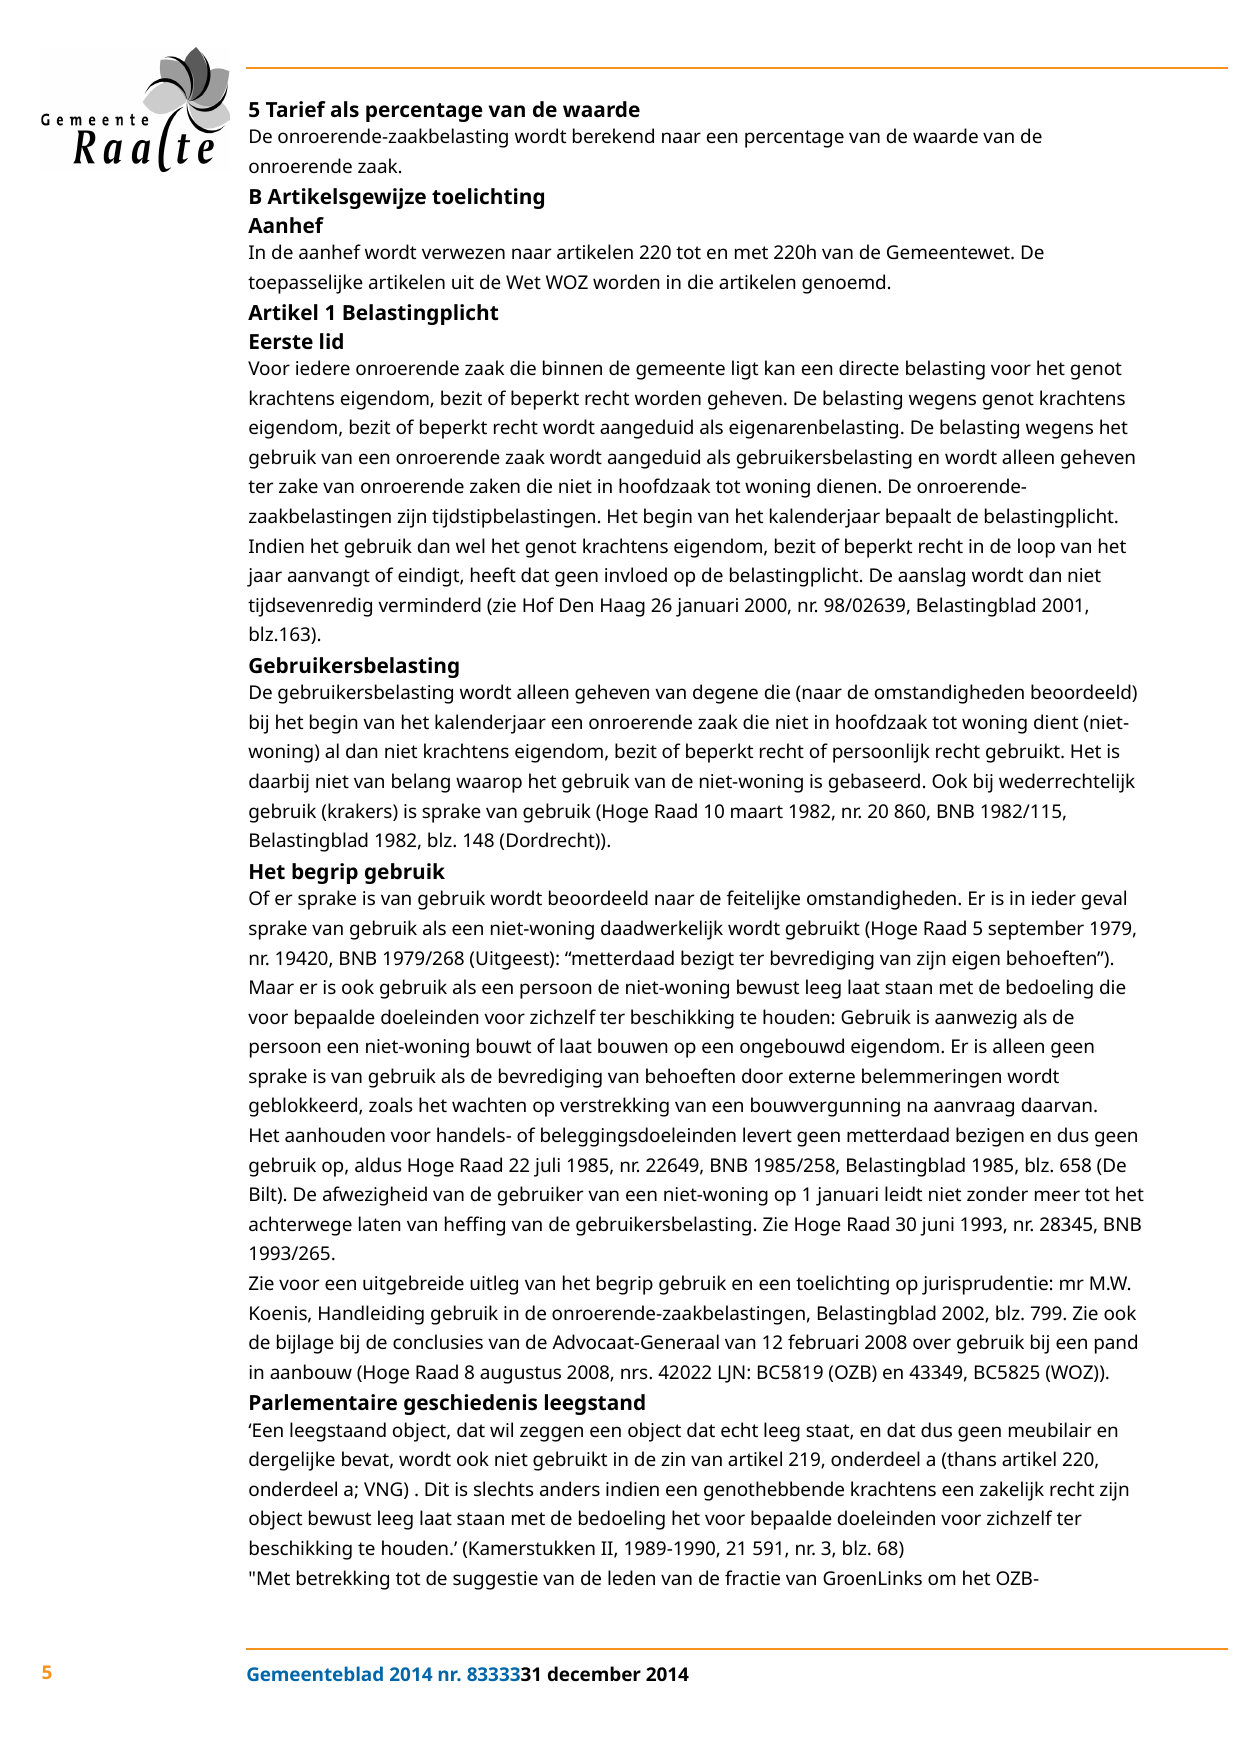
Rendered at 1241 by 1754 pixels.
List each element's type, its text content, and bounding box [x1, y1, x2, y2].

text De onroerende-zaakbelasting wordt berekend naar een percentage van de waarde van de onroerende zaak. [248, 123, 1152, 178]
text Of er sprake is van gebruik wordt beoordeeld naar de feitelijke omstandigheden. Er is in ieder geval sprake van gebruik als een niet-woning daadwerkelijk wordt gebruikt (Hoge Raad 5 september 1979, nr. 19420, BNB 1979/268 (Uitgeest): “metterdaad bezigt ter bevrediging van zijn eigen behoeften”). Maar er is ook gebruik als een persoon de niet-woning bewust leeg laat staan met de bedoeling die voor bepaalde doeleinden voor zichzelf ter beschikking te houden: Gebruik is aanwezig als de persoon een niet-woning bouwt of laat bouwen op een ongebouwd eigendom. Er is alleen geen sprake is van gebruik als de bevrediging van behoeften door externe belemmeringen wordt geblokkeerd, zoals het wachten op verstrekking van een bouwvergunning na aanvraag daarvan. [248, 886, 1152, 1118]
text Zie voor een uitgebreide uitleg van het begrip gebruik en een toelichting op jurisprudentie: mr M.W. Koenis, Handleiding gebruik in de onroerende-zaakbelastingen, Belastingblad 2002, blz. 799. Zie ook de bijlage bij de conclusies van de Advocaat-Generaal van 12 februari 2008 over gebruik bij een pand in aanbouw (Hoge Raad 8 augustus 2008, nrs. 42022 LJN: BC5819 (OZB) en 43349, BC5825 (WOZ)). [248, 1270, 1152, 1384]
text Artikel 1 Belastingplicht [248, 298, 1152, 327]
text Parlementaire geschiedenis leegstand [248, 1388, 1152, 1417]
text De gebruikersbelasting wordt alleen geheven van degene die (naar de omstandigheden beoordeeld) bij het begin van het kalenderjaar een onroerende zaak die niet in hoofdzaak tot woning dient (niet-woning) al dan niet krachtens eigendom, bezit of beperkt recht of persoonlijk recht gebruikt. Het is daarbij niet van belang waarop het gebruik van de niet-woning is gebaseerd. Ook bij wederrechtelijk gebruik (krakers) is sprake van gebruik (Hoge Raad 10 maart 1982, nr. 20 860, BNB 1982/115, Belastingblad 1982, blz. 148 (Dordrecht)). [248, 679, 1152, 853]
text In de aanhef wordt verwezen naar artikelen 220 tot en met 220h van de Gemeentewet. De toepasselijke artikelen uit de Wet WOZ worden in die artikelen genoemd. [248, 239, 1152, 294]
text Het aanhouden voor handels- of beleggingsdoeleinden levert geen metterdaad bezigen en dus geen gebruik op, aldus Hoge Raad 22 juli 1985, nr. 22649, BNB 1985/258, Belastingblad 1985, blz. 658 (De Bilt). De afwezigheid van de gebruiker van een niet-woning op 1 januari leidt niet zonder meer tot het achterwege laten van heffing van de gebruikersbelasting. Zie Hoge Raad 30 juni 1993, nr. 28345, BNB 1993/265. [248, 1122, 1152, 1266]
text Aanhef [248, 211, 1152, 239]
text Eerste lid [248, 327, 1152, 355]
text 5 Tarief als percentage van de waarde [248, 95, 1152, 123]
text "Met betrekking tot de suggestie van de leden van de fractie van GroenLinks om het OZB- [248, 1565, 1152, 1591]
text B Artikelsgewijze toelichting [248, 182, 1152, 211]
picture [41, 47, 231, 172]
text ‘Een leegstaand object, dat wil zeggen een object dat echt leeg staat, en dat dus geen meubilair en dergelijke bevat, wordt ook niet gebruikt in de zin van artikel 219, onderdeel a (thans artikel 220, onderdeel a; VNG) . Dit is slechts anders indien een genothebbende krachtens een zakelijk recht zijn object bewust leeg laat staan met de bedoeling het voor bepaalde doeleinden voor zichzelf ter beschikking te houden.’ (Kamerstukken II, 1989-1990, 21 591, nr. 3, blz. 68) [248, 1417, 1152, 1561]
text Voor iedere onroerende zaak die binnen de gemeente ligt kan een directe belasting voor het genot krachtens eigendom, bezit of beperkt recht worden geheven. De belasting wegens genot krachtens eigendom, bezit of beperkt recht wordt aangeduid als eigenarenbelasting. De belasting wegens het gebruik van een onroerende zaak wordt aangeduid als gebruikersbelasting en wordt alleen geheven ter zake van onroerende zaken die niet in hoofdzaak tot woning dienen. De onroerende-zaakbelastingen zijn tijdstipbelastingen. Het begin van het kalenderjaar bepaalt de belastingplicht. Indien het gebruik dan wel het genot krachtens eigendom, bezit of beperkt recht in de loop van het jaar aanvangt of eindigt, heeft dat geen invloed op de belastingplicht. De aanslag wordt dan niet tijdsevenredig verminderd (zie Hof Den Haag 26 januari 2000, nr. 98/02639, Belastingblad 2001, blz.163). [248, 355, 1152, 647]
text Gebruikersbelasting [248, 651, 1152, 679]
text Het begrip gebruik [248, 857, 1152, 886]
